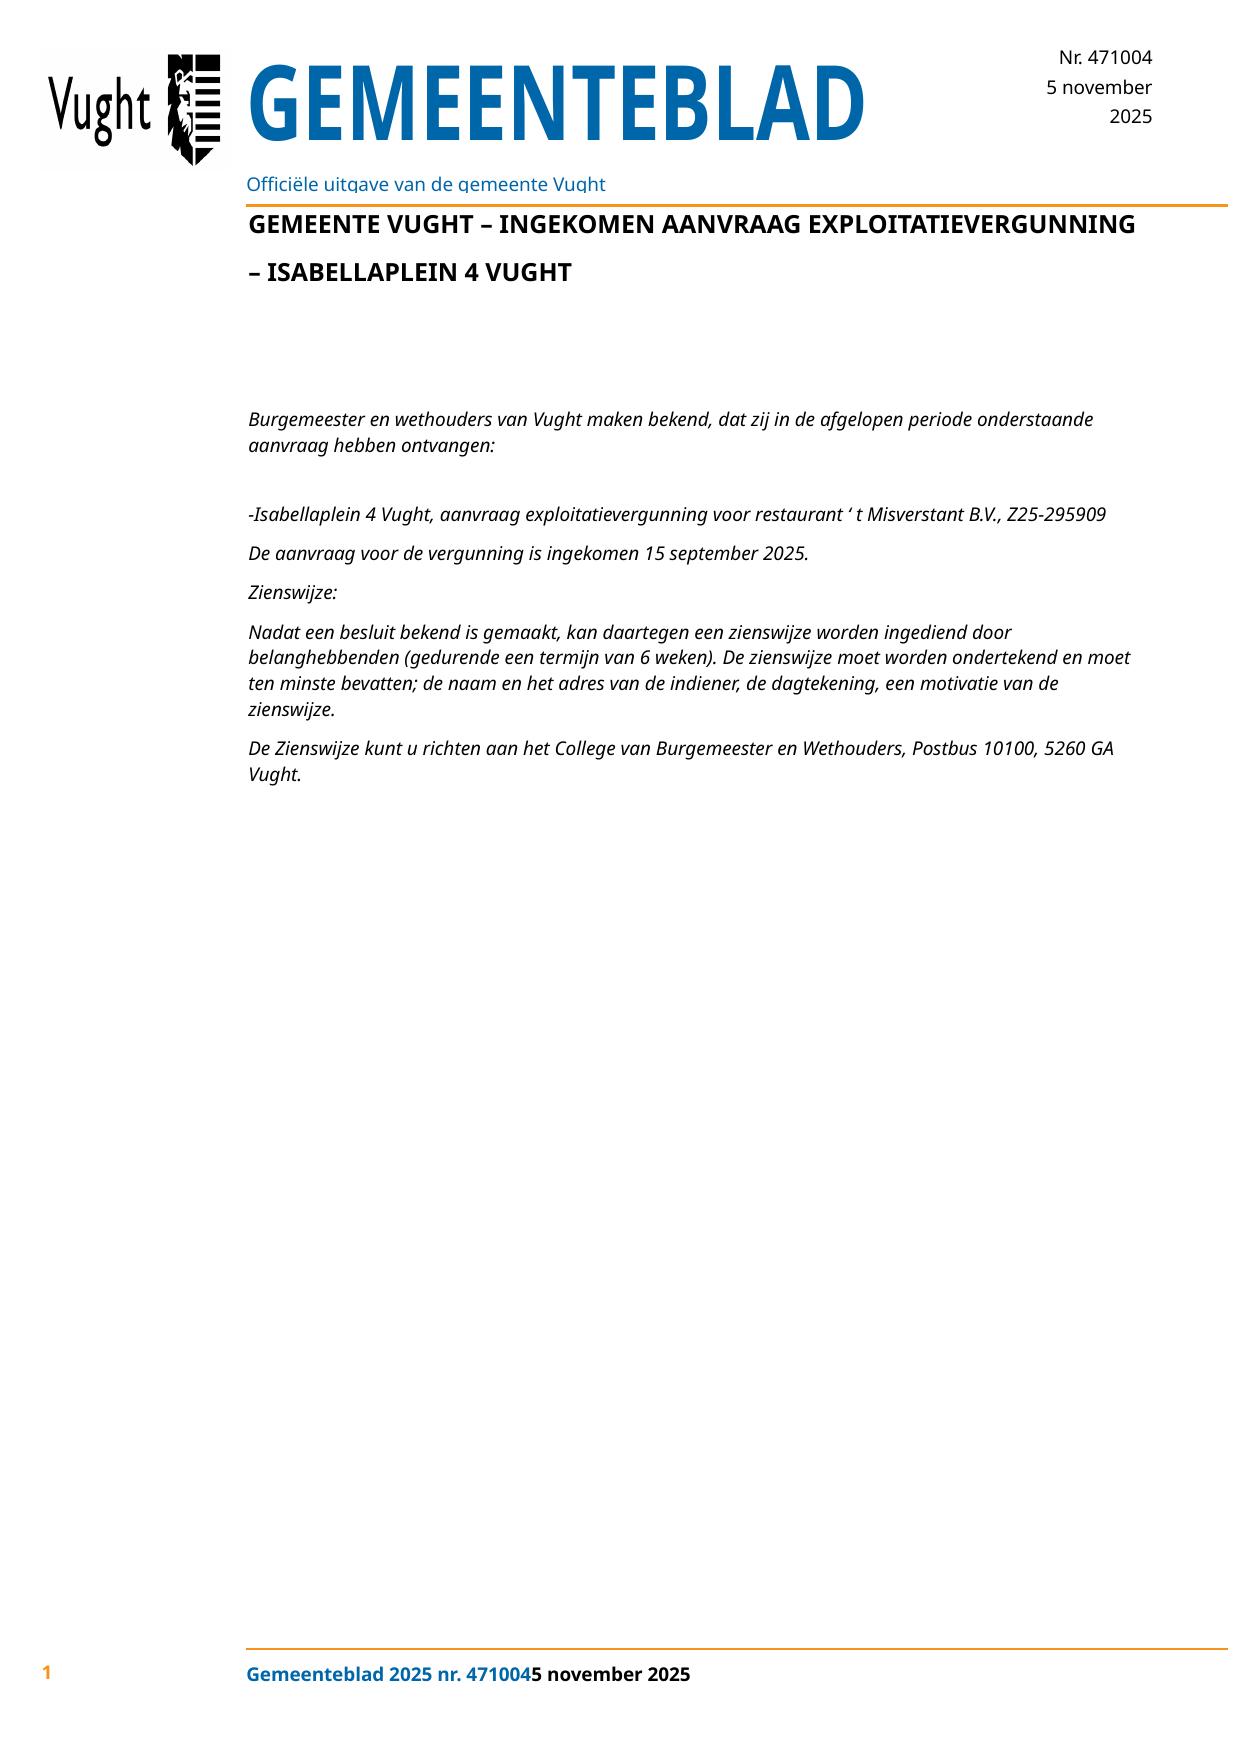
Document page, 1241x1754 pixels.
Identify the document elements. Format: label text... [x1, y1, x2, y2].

text -Isabellaplein 4 Vught, aanvraag exploitatievergunning voor restaurant ‘ t Misverstant B.V., Z25-295909 [248, 501, 1152, 527]
text Burgemeester en wethouders van Vught maken bekend, dat zij in de afgelopen periode onderstaande aanvraag hebben ontvangen: [248, 406, 1152, 458]
text Nadat een besluit bekend is gemaakt, kan daartegen een zienswijze worden ingediend door belanghebbenden (gedurende een termijn van 6 weken). De zienswijze moet worden ondertekend en moet ten minste bevatten; de naam en het adres van de indiener, de dagtekening, een motivatie van de zienswijze. [248, 619, 1152, 722]
text De aanvraag voor de vergunning is ingekomen 15 september 2025. [248, 540, 1152, 566]
text De Zienswijze kunt u richten aan het College van Burgemeester en Wethouders, Postbus 10100, 5260 GA Vught. [248, 735, 1152, 787]
text GEMEENTE VUGHT – INGEKOMEN AANVRAAG EXPLOITATIEVERGUNNING – ISABELLAPLEIN 4 VUGHT [248, 207, 1152, 288]
text Zienswijze: [248, 579, 1152, 605]
picture [41, 47, 231, 172]
